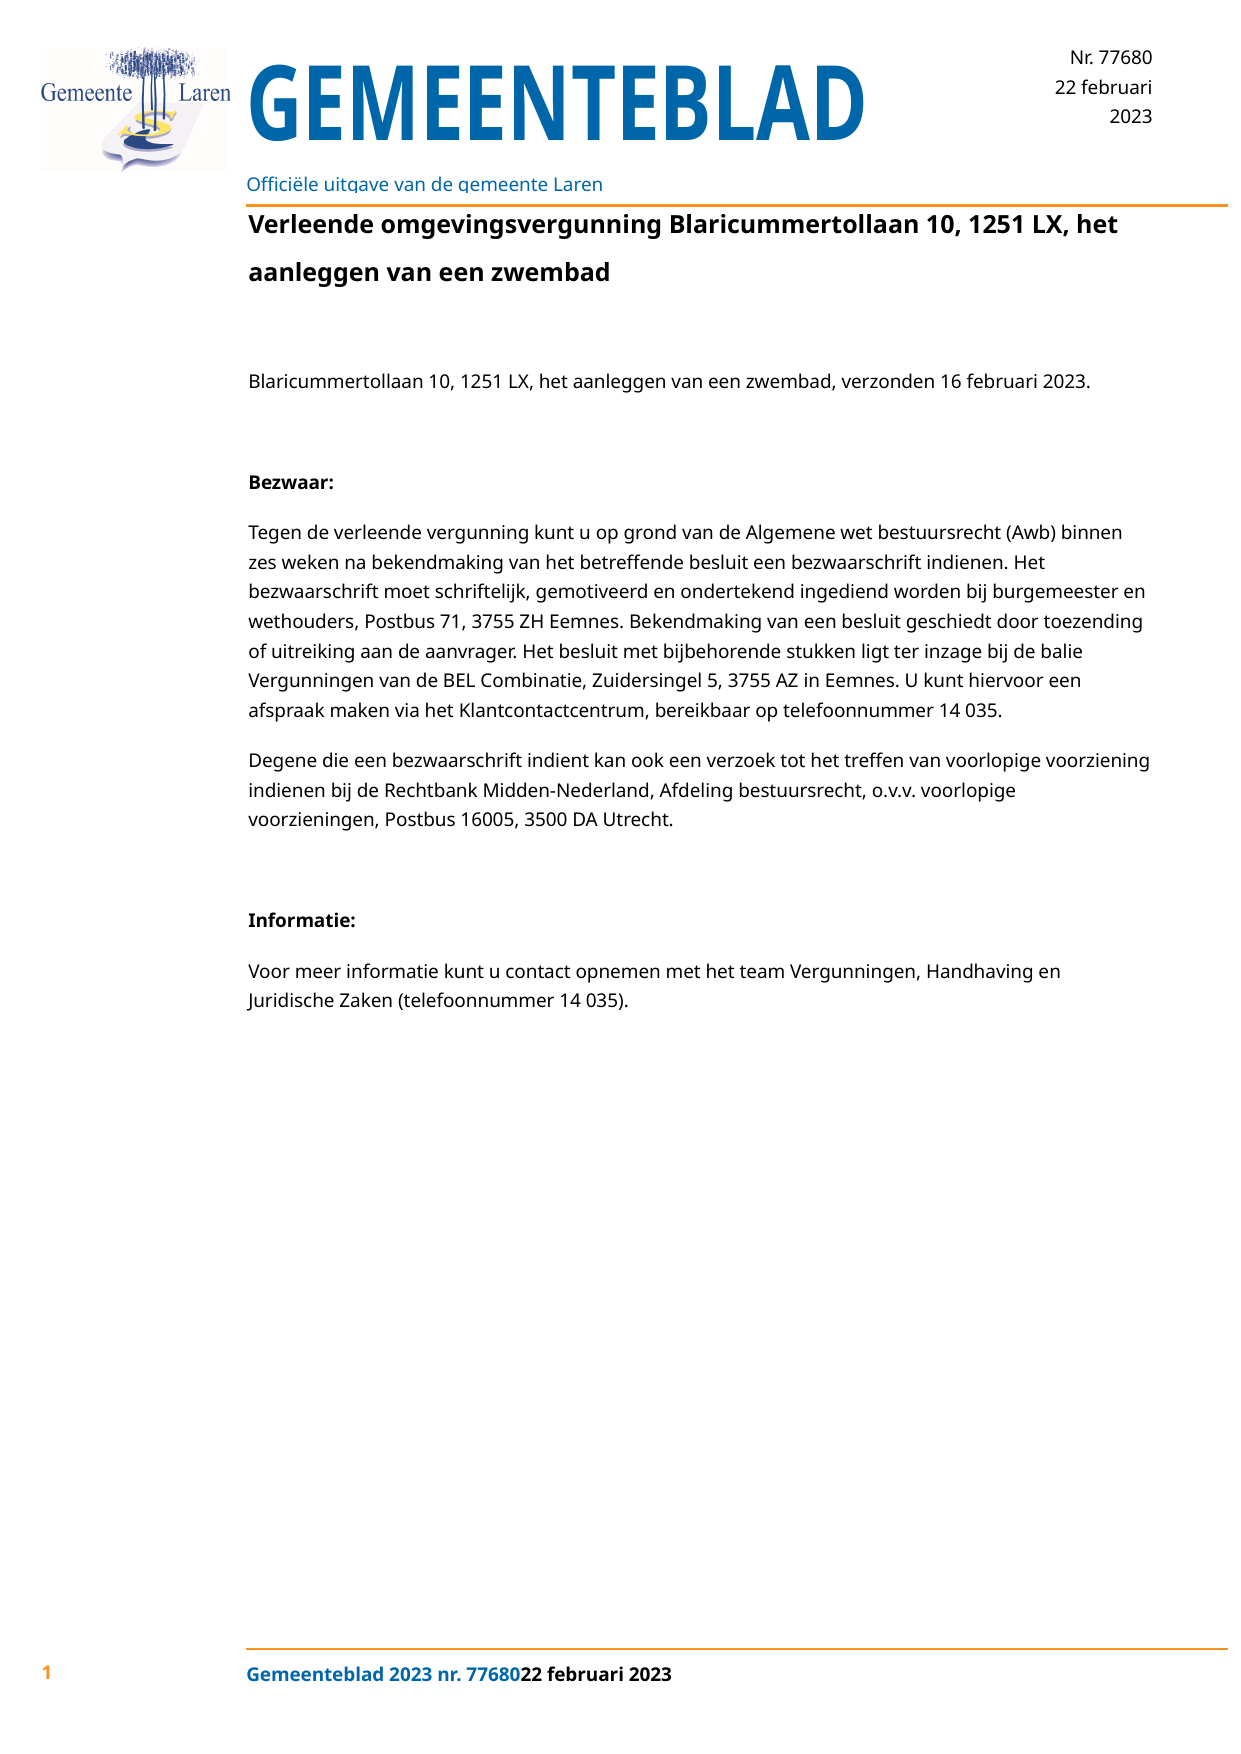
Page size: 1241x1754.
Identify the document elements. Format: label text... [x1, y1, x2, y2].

text Blaricummertollaan 10, 1251 LX, het aanleggen van een zwembad, verzonden 16 februari 2023. [248, 368, 1152, 394]
text Voor meer informatie kunt u contact opnemen met het team Vergunningen, Handhaving en Juridische Zaken (telefoonnummer 14 035). [248, 958, 1152, 1013]
text Tegen de verleende vergunning kunt u op grond van de Algemene wet bestuursrecht (Awb) binnen zes weken na bekendmaking van het betreffende besluit een bezwaarschrift indienen. Het bezwaarschrift moet schriftelijk, gemotiveerd en ondertekend ingediend worden bij burgemeester en wethouders, Postbus 71, 3755 ZH Eemnes. Bekendmaking van een besluit geschiedt door toezending of uitreiking aan de aanvrager. Het besluit met bijbehorende stukken ligt ter inzage bij de balie Vergunningen van de BEL Combinatie, Zuidersingel 5, 3755 AZ in Eemnes. U kunt hiervoor een afspraak maken via het Klantcontactcentrum, bereikbaar op telefoonnummer 14 035. [248, 519, 1152, 723]
text Bezwaar: [248, 469, 1152, 495]
text Verleende omgevingsvergunning Blaricummertollaan 10, 1251 LX, het aanleggen van een zwembad [248, 207, 1152, 288]
text Informatie: [248, 907, 1152, 933]
picture [41, 47, 231, 172]
text Degene die een bezwaarschrift indient kan ook een verzoek tot het treffen van voorlopige voorziening indienen bij de Rechtbank Midden-Nederland, Afdeling bestuursrecht, o.v.v. voorlopige voorzieningen, Postbus 16005, 3500 DA Utrecht. [248, 747, 1152, 832]
